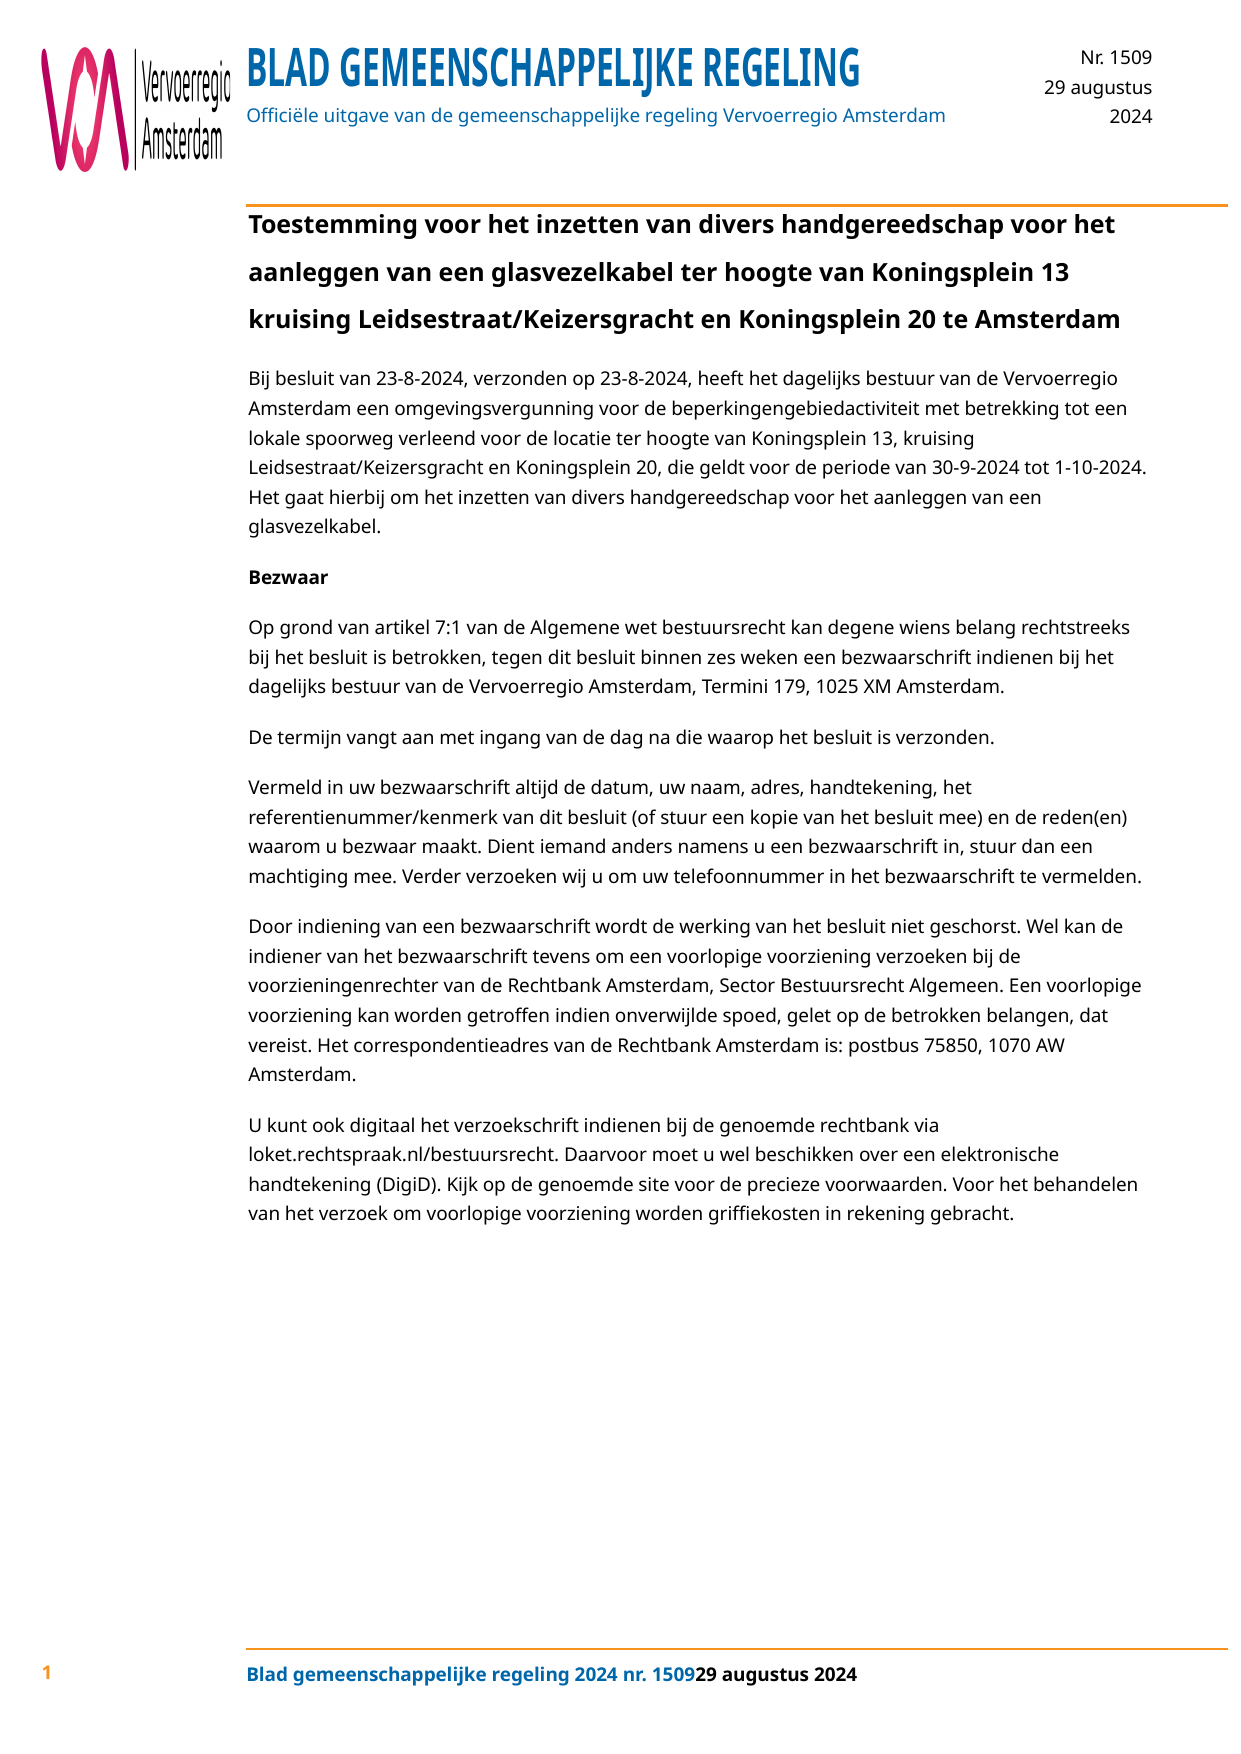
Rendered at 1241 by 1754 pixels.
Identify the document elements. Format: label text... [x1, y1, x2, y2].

text Bezwaar [248, 564, 1152, 589]
text U kunt ook digitaal het verzoekschrift indienen bij de genoemde rechtbank via loket.rechtspraak.nl/bestuursrecht. Daarvoor moet u wel beschikken over een elektronische handtekening (DigiD). Kijk op de genoemde site voor de precieze voorwaarden. Voor het behandelen van het verzoek om voorlopige voorziening worden griffiekosten in rekening gebracht. [248, 1112, 1152, 1226]
text Op grond van artikel 7:1 van de Algemene wet bestuursrecht kan degene wiens belang rechtstreeks bij het besluit is betrokken, tegen dit besluit binnen zes weken een bezwaarschrift indienen bij het dagelijks bestuur van de Vervoerregio Amsterdam, Termini 179, 1025 XM Amsterdam. [248, 614, 1152, 699]
text Vermeld in uw bezwaarschrift altijd de datum, uw naam, adres, handtekening, het referentienummer/kenmerk van dit besluit (of stuur een kopie van het besluit mee) en de reden(en) waarom u bezwaar maakt. Dient iemand anders namens u een bezwaarschrift in, stuur dan een machtiging mee. Verder verzoeken wij u om uw telefoonnummer in het bezwaarschrift te vermelden. [248, 774, 1152, 889]
text De termijn vangt aan met ingang van de dag na die waarop het besluit is verzonden. [248, 724, 1152, 749]
text Door indiening van een bezwaarschrift wordt de werking van het besluit niet geschorst. Wel kan de indiener van het bezwaarschrift tevens om een voorlopige voorziening verzoeken bij de voorzieningenrechter van de Rechtbank Amsterdam, Sector Bestuursrecht Algemeen. Een voorlopige voorziening kan worden getroffen indien onverwijlde spoed, gelet op de betrokken belangen, dat vereist. Het correspondentieadres van de Rechtbank Amsterdam is: postbus 75850, 1070 AW Amsterdam. [248, 913, 1152, 1087]
picture [41, 47, 231, 172]
text Toestemming voor het inzetten van divers handgereedschap voor het aanleggen van een glasvezelkabel ter hoogte van Koningsplein 13 kruising Leidsestraat/Keizersgracht en Koningsplein 20 te Amsterdam [248, 207, 1152, 336]
text Bij besluit van 23-8-2024, verzonden op 23-8-2024, heeft het dagelijks bestuur van de Vervoerregio Amsterdam een omgevingsvergunning voor de beperkingengebiedactiviteit met betrekking tot een lokale spoorweg verleend voor de locatie ter hoogte van Koningsplein 13, kruising Leidsestraat/Keizersgracht en Koningsplein 20, die geldt voor de periode van 30-9-2024 tot 1-10-2024. Het gaat hierbij om het inzetten van divers handgereedschap voor het aanleggen van een glasvezelkabel. [248, 366, 1152, 539]
